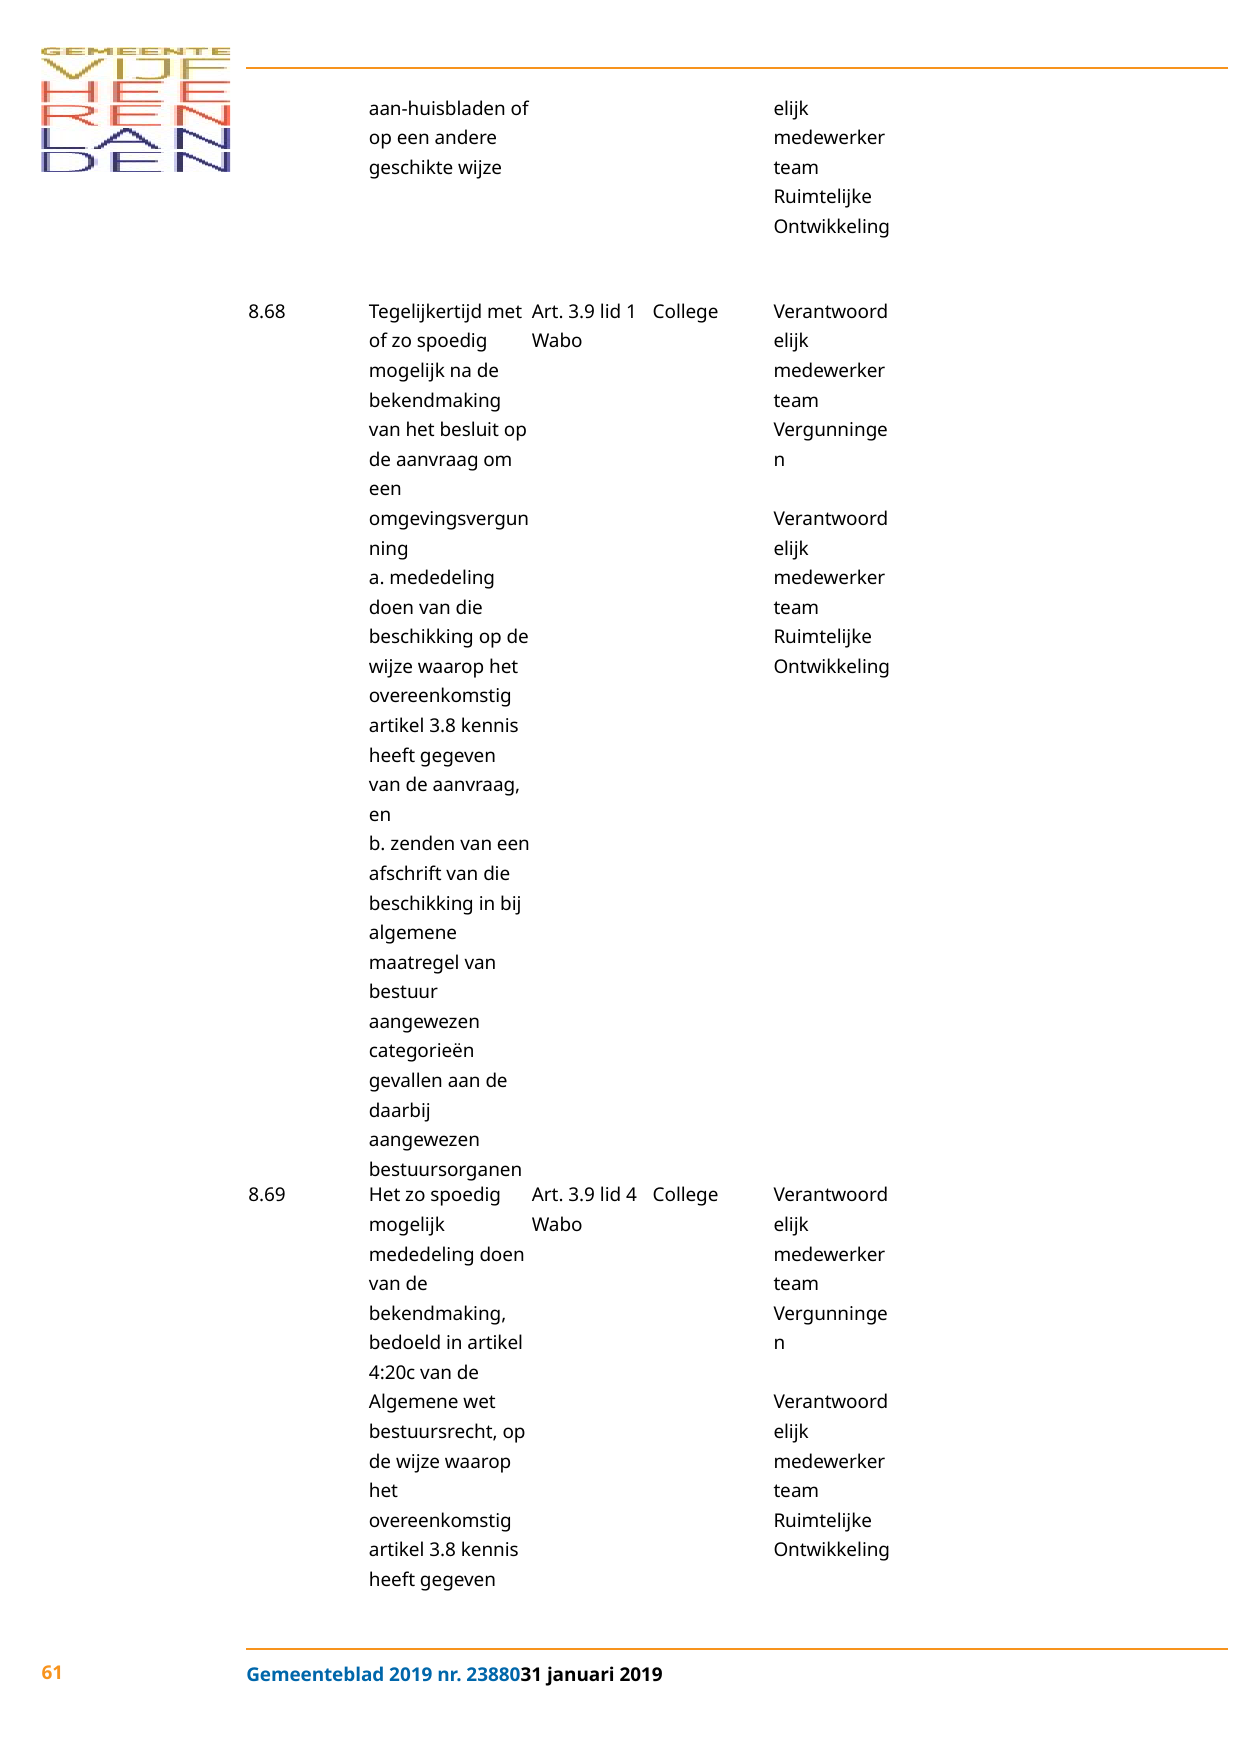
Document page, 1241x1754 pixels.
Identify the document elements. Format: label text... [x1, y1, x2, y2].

table_cell [1015, 298, 1152, 1182]
table_cell [894, 1182, 1015, 1592]
table_cell Tegelijkertijd met of zo spoedig mogelijk na de bekendmaking van het besluit op de aanvraag om een omgevingsvergunning a. mededeling doen van die beschikking op de wijze waarop het overeenkomstig artikel 3.8 kennis heeft gegeven van de aanvraag, en b. zenden van een afschrift van die beschikking in bij algemene maatregel van bestuur aangewezen categorieën gevallen aan de daarbij aangewezen bestuursorganen [369, 298, 532, 1182]
table_cell [1015, 95, 1152, 298]
table_cell College [653, 298, 773, 1182]
table_cell 8.69 [248, 1182, 369, 1592]
table_cell [248, 95, 369, 298]
table_cell Art. 3.9 lid 4 Wabo [532, 1182, 652, 1592]
table_cell Het zo spoedig mogelijk mededeling doen van de bekendmaking, bedoeld in artikel 4:20c van de Algemene wet bestuursrecht, op de wijze waarop het overeenkomstig artikel 3.8 kennis heeft gegeven [369, 1182, 532, 1592]
table_cell Art. 3.9 lid 1 Wabo [532, 298, 652, 1182]
table_cell [1015, 1182, 1152, 1592]
table_cell [653, 95, 773, 298]
table_cell College [653, 1182, 773, 1592]
table_cell [532, 95, 652, 298]
table_cell aan-huisbladen of op een andere geschikte wijze [369, 95, 532, 298]
table_cell Verantwoordelijk medewerker team Vergunningen Verantwoordelijk medewerker team Ruimtelijke Ontwikkeling [773, 298, 894, 1182]
table_cell Verantwoordelijk medewerker team Vergunningen Verantwoordelijk medewerker team Ruimtelijke Ontwikkeling [773, 1182, 894, 1592]
table_cell 8.68 [248, 298, 369, 1182]
picture [41, 47, 231, 172]
table_cell elijk medewerker team Ruimtelijke Ontwikkeling [773, 95, 894, 298]
table_cell [894, 298, 1015, 1182]
table_cell [894, 95, 1015, 298]
